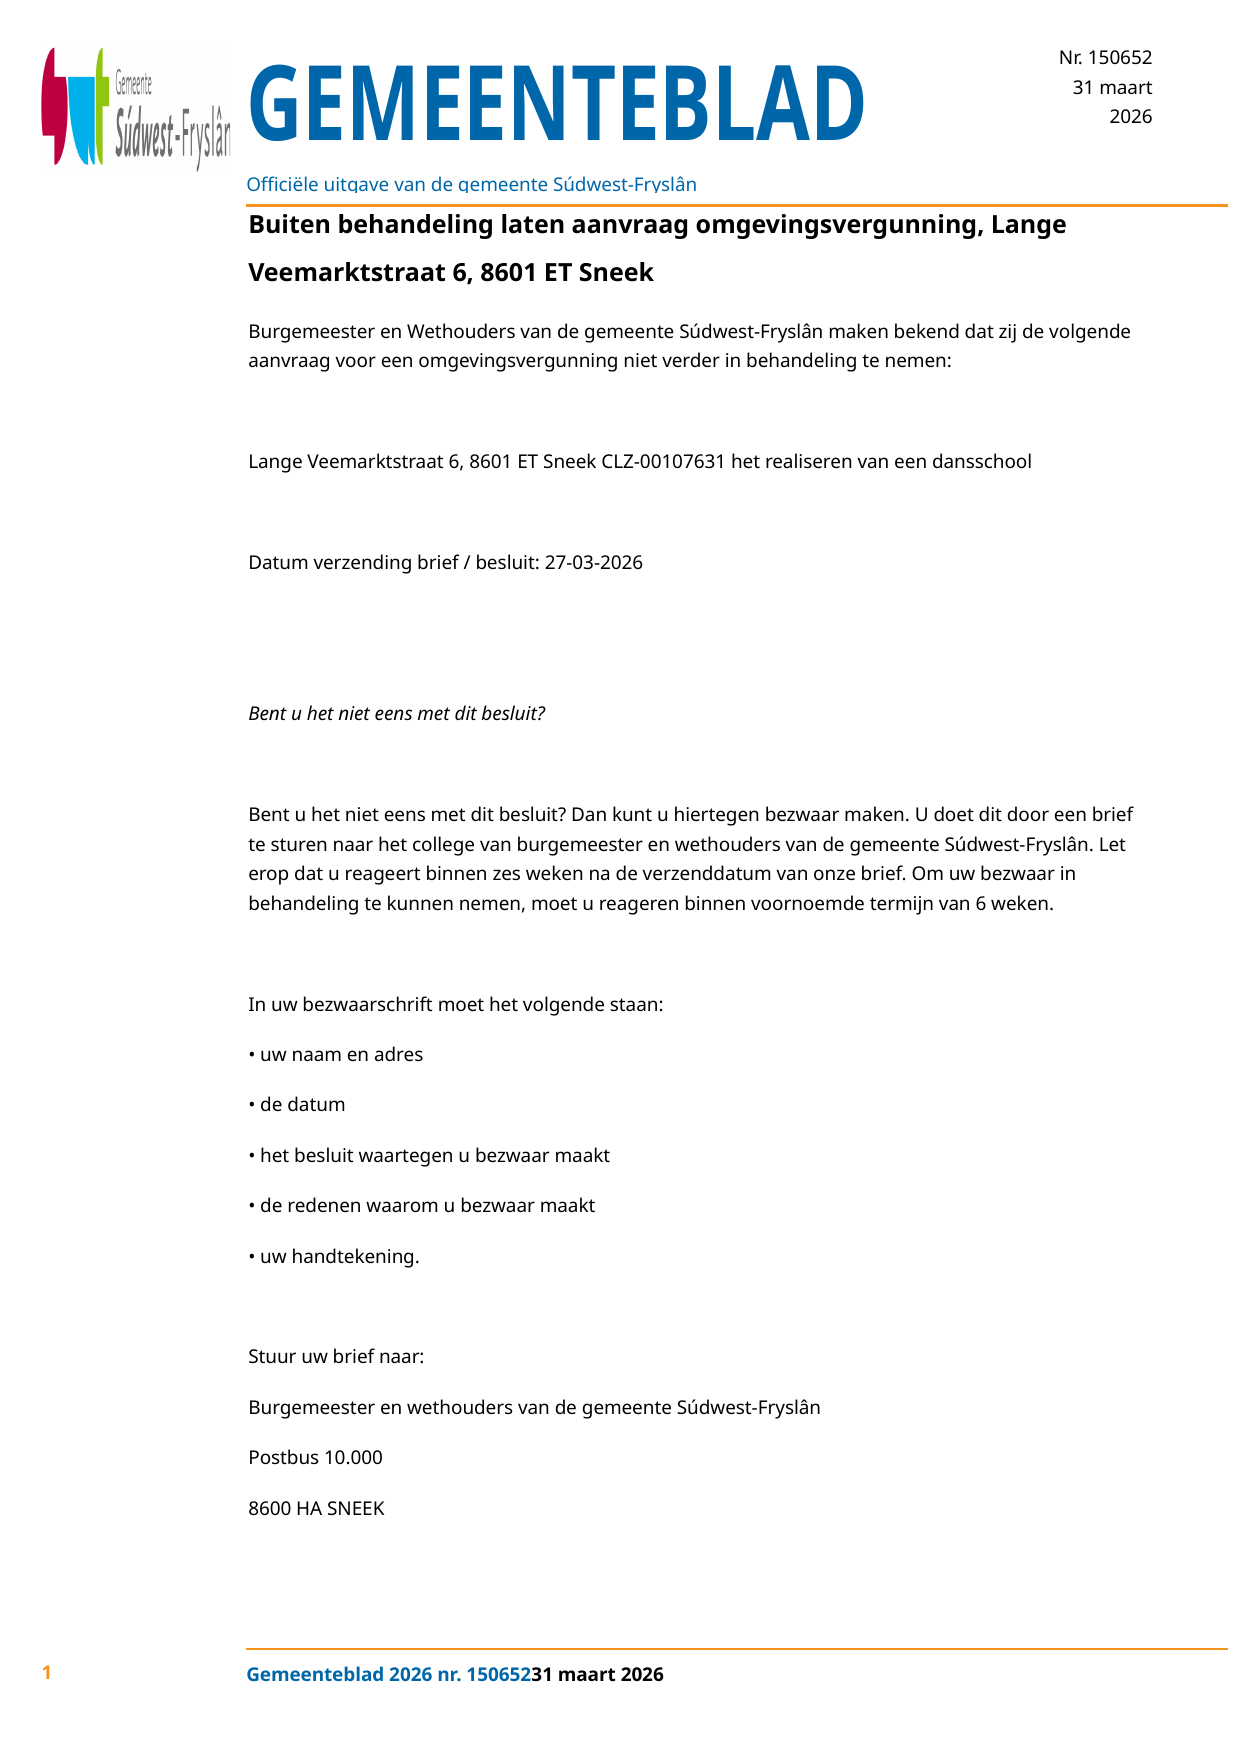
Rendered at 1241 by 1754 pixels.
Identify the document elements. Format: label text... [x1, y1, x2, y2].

text Datum verzending brief / besluit: 27-03-2026 [248, 549, 1152, 575]
text • uw naam en adres [248, 1041, 1152, 1067]
text • de redenen waarom u bezwaar maakt [248, 1192, 1152, 1218]
text Bent u het niet eens met dit besluit? Dan kunt u hiertegen bezwaar maken. U doet dit door een brief te sturen naar het college van burgemeester en wethouders van de gemeente Súdwest-Fryslân. Let erop dat u reageert binnen zes weken na de verzenddatum van onze brief. Om uw bezwaar in behandeling te kunnen nemen, moet u reageren binnen voornoemde termijn van 6 weken. [248, 801, 1152, 916]
text • uw handtekening. [248, 1243, 1152, 1269]
text Burgemeester en Wethouders van de gemeente Súdwest-Fryslân maken bekend dat zij de volgende aanvraag voor een omgevingsvergunning niet verder in behandeling te nemen: [248, 318, 1152, 373]
text • het besluit waartegen u bezwaar maakt [248, 1142, 1152, 1168]
text Burgemeester en wethouders van de gemeente Súdwest-Fryslân [248, 1394, 1152, 1420]
text • de datum [248, 1092, 1152, 1117]
text Bent u het niet eens met dit besluit? [248, 700, 1152, 726]
text Stuur uw brief naar: [248, 1344, 1152, 1369]
text In uw bezwaarschrift moet het volgende staan: [248, 991, 1152, 1017]
text Lange Veemarktstraat 6, 8601 ET Sneek CLZ-00107631 het realiseren van een dansschool [248, 448, 1152, 474]
picture [41, 47, 231, 172]
text Postbus 10.000 [248, 1444, 1152, 1470]
text 8600 HA SNEEK [248, 1495, 1152, 1521]
text Buiten behandeling laten aanvraag omgevingsvergunning, Lange Veemarktstraat 6, 8601 ET Sneek [248, 207, 1152, 288]
